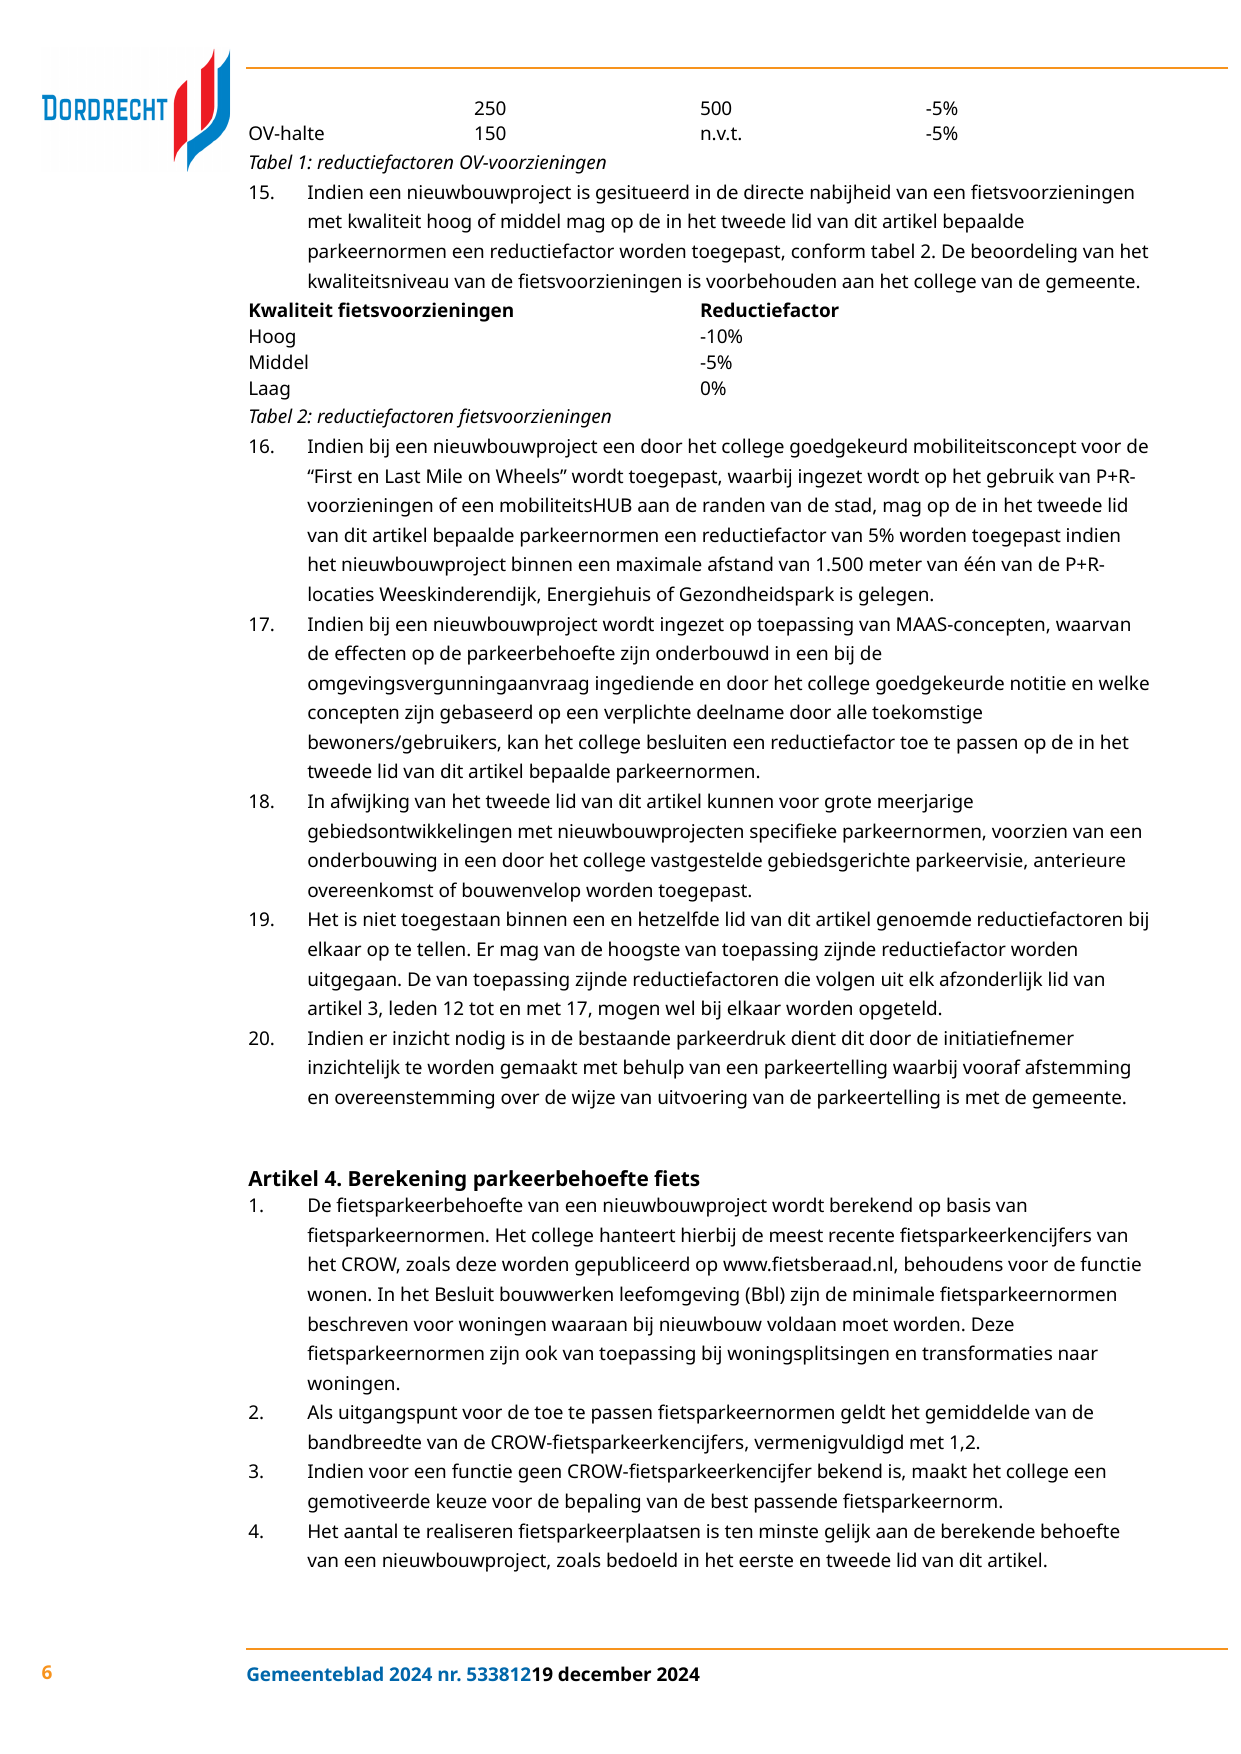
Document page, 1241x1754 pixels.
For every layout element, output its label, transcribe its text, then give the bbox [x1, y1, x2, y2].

text Artikel 4. Berekening parkeerbehoefte fiets [248, 1164, 1152, 1192]
text Tabel 2: reductiefactoren fietsvoorzieningen [248, 404, 1152, 429]
table_cell n.v.t. [700, 121, 926, 146]
table_cell [248, 95, 474, 121]
table_cell OV-halte [248, 121, 474, 146]
table_cell -5% [926, 95, 1152, 121]
list Het is niet toegestaan binnen een en hetzelfde lid van dit artikel genoemde reductiefactoren bij elkaar op te tellen. Er mag van de hoogste van toepassing zijnde reductiefactor worden uitgegaan. De van toepassing zijnde reductiefactoren die volgen uit elk afzonderlijk lid van artikel 3, leden 12 tot en met 17, mogen wel bij elkaar worden opgeteld. [248, 907, 1152, 1021]
list De fietsparkeerbehoefte van een nieuwbouwproject wordt berekend op basis van fietsparkeernormen. Het college hanteert hierbij de meest recente fietsparkeerkencijfers van het CROW, zoals deze worden gepubliceerd op www.fietsberaad.nl, behoudens voor de functie wonen. In het Besluit bouwwerken leefomgeving (Bbl) zijn de minimale fietsparkeernormen beschreven voor woningen waaraan bij nieuwbouw voldaan moet worden. Deze fietsparkeernormen zijn ook van toepassing bij woningsplitsingen en transformaties naar woningen. [248, 1192, 1152, 1396]
list Als uitgangspunt voor de toe te passen fietsparkeernormen geldt het gemiddelde van de bandbreedte van de CROW-fietsparkeerkencijfers, vermenigvuldigd met 1,2. [248, 1399, 1152, 1455]
table_cell 150 [474, 121, 700, 146]
text Tabel 1: reductiefactoren OV-voorzieningen [248, 149, 1152, 175]
table_cell -5% [926, 121, 1152, 146]
list Indien bij een nieuwbouwproject wordt ingezet op toepassing van MAAS-concepten, waarvan de effecten op de parkeerbehoefte zijn onderbouwd in een bij de omgevingsvergunningaanvraag ingediende en door het college goedgekeurde notitie en welke concepten zijn gebaseerd op een verplichte deelname door alle toekomstige bewoners/gebruikers, kan het college besluiten een reductiefactor toe te passen op de in het tweede lid van dit artikel bepaalde parkeernormen. [248, 611, 1152, 784]
list Indien bij een nieuwbouwproject een door het college goedgekeurd mobiliteitsconcept voor de “First en Last Mile on Wheels” wordt toegepast, waarbij ingezet wordt op het gebruik van P+R-voorzieningen of een mobiliteitsHUB aan de randen van de stad, mag op de in het tweede lid van dit artikel bepaalde parkeernormen een reductiefactor van 5% worden toegepast indien het nieuwbouwproject binnen een maximale afstand van 1.500 meter van één van de P+R-locaties Weeskinderendijk, Energiehuis of Gezondheidspark is gelegen. [248, 433, 1152, 607]
table_cell 250 [474, 95, 700, 121]
list Indien een nieuwbouwproject is gesitueerd in de directe nabijheid van een fietsvoorzieningen met kwaliteit hoog of middel mag op de in het tweede lid van dit artikel bepaalde parkeernormen een reductiefactor worden toegepast, conform tabel 2. De beoordeling van het kwaliteitsniveau van de fietsvoorzieningen is voorbehouden aan het college van de gemeente. [248, 179, 1152, 293]
table_cell Middel [248, 349, 700, 375]
table_cell -10% [700, 323, 1152, 349]
table_cell 500 [700, 95, 926, 121]
table_header Kwaliteit fietsvoorzieningen [248, 298, 700, 323]
list Indien voor een functie geen CROW-fietsparkeerkencijfer bekend is, maakt het college een gemotiveerde keuze voor de bepaling van de best passende fietsparkeernorm. [248, 1459, 1152, 1514]
table_cell Laag [248, 375, 700, 400]
list Indien er inzicht nodig is in de bestaande parkeerdruk dient dit door de initiatiefnemer inzichtelijk te worden gemaakt met behulp van een parkeertelling waarbij vooraf afstemming en overeenstemming over de wijze van uitvoering van de parkeertelling is met de gemeente. [248, 1025, 1152, 1110]
picture [41, 47, 231, 172]
table_cell 0% [700, 375, 1152, 400]
table_cell -5% [700, 349, 1152, 375]
list Het aantal te realiseren fietsparkeerplaatsen is ten minste gelijk aan de berekende behoefte van een nieuwbouwproject, zoals bedoeld in het eerste en tweede lid van dit artikel. [248, 1518, 1152, 1573]
table_cell Hoog [248, 323, 700, 349]
list In afwijking van het tweede lid van dit artikel kunnen voor grote meerjarige gebiedsontwikkelingen met nieuwbouwprojecten specifieke parkeernormen, voorzien van een onderbouwing in een door het college vastgestelde gebiedsgerichte parkeervisie, anterieure overeenkomst of bouwenvelop worden toegepast. [248, 788, 1152, 903]
table_header Reductiefactor [700, 298, 1152, 323]
